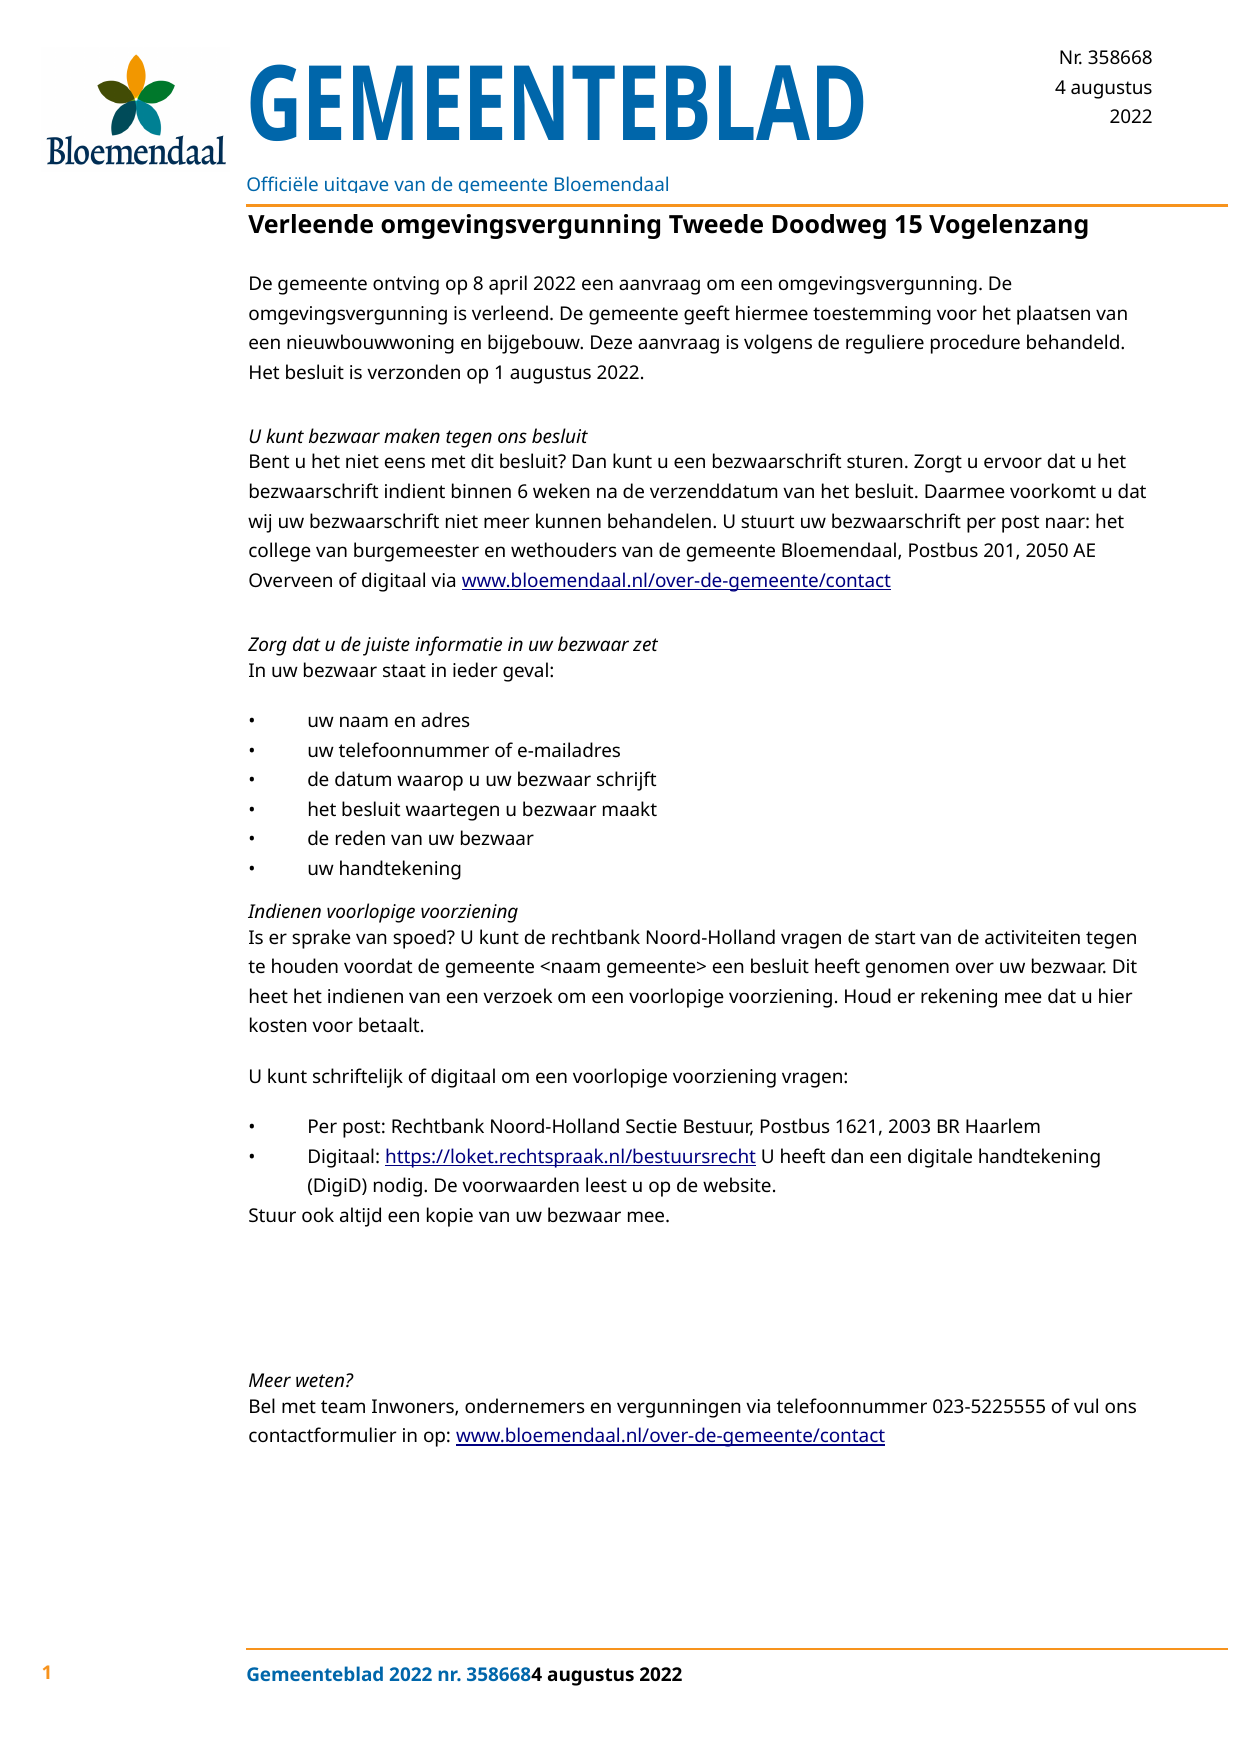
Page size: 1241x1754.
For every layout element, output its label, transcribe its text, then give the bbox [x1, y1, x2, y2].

text Bent u het niet eens met dit besluit? Dan kunt u een bezwaarschrift sturen. Zorgt u ervoor dat u het bezwaarschrift indient binnen 6 weken na de verzenddatum van het besluit. Daarmee voorkomt u dat wij uw bezwaarschrift niet meer kunnen behandelen. U stuurt uw bezwaarschrift per post naar: het college van burgemeester en wethouders van de gemeente Bloemendaal, Postbus 201, 2050 AE Overveen of digitaal via www.bloemendaal.nl/over-de-gemeente/contact [248, 449, 1152, 593]
picture [41, 47, 231, 172]
text Zorg dat u de juiste informatie in uw bezwaar zet [248, 631, 1152, 657]
text Bel met team Inwoners, ondernemers en vergunningen via telefoonnummer 023-5225555 of vul ons contactformulier in op: www.bloemendaal.nl/over-de-gemeente/contact [248, 1393, 1152, 1448]
list uw telefoonnummer of e-mailadres [248, 737, 1152, 762]
text In uw bezwaar staat in ieder geval: [248, 657, 1152, 682]
text Indienen voorlopige voorziening [248, 898, 1152, 924]
text U kunt bezwaar maken tegen ons besluit [248, 423, 1152, 449]
list de reden van uw bezwaar [248, 826, 1152, 851]
list het besluit waartegen u bezwaar maakt [248, 796, 1152, 822]
list de datum waarop u uw bezwaar schrijft [248, 766, 1152, 792]
list uw handtekening [248, 855, 1152, 881]
list Digitaal: https://loket.rechtspraak.nl/bestuursrecht U heeft dan een digitale handtekening (DigiD) nodig. De voorwaarden leest u op de website. [248, 1143, 1152, 1198]
text Meer weten? [248, 1367, 1152, 1393]
list Per post: Rechtbank Noord-Holland Sectie Bestuur, Postbus 1621, 2003 BR Haarlem [248, 1113, 1152, 1139]
text Verleende omgevingsvergunning Tweede Doodweg 15 Vogelenzang [248, 207, 1152, 241]
list uw naam en adres [248, 707, 1152, 733]
text De gemeente ontving op 8 april 2022 een aanvraag om een omgevingsvergunning. De omgevingsvergunning is verleend. De gemeente geeft hiermee toestemming voor het plaatsen van een nieuwbouwwoning en bijgebouw. Deze aanvraag is volgens de reguliere procedure behandeld. Het besluit is verzonden op 1 augustus 2022. [248, 270, 1152, 385]
text Is er sprake van spoed? U kunt de rechtbank Noord-Holland vragen de start van de activiteiten tegen te houden voordat de gemeente <naam gemeente> een besluit heeft genomen over uw bezwaar. Dit heet het indienen van een verzoek om een voorlopige voorziening. Houd er rekening mee dat u hier kosten voor betaalt. [248, 924, 1152, 1038]
text Stuur ook altijd een kopie van uw bezwaar mee. [248, 1202, 1152, 1228]
text U kunt schriftelijk of digitaal om een voorlopige voorziening vragen: [248, 1063, 1152, 1089]
